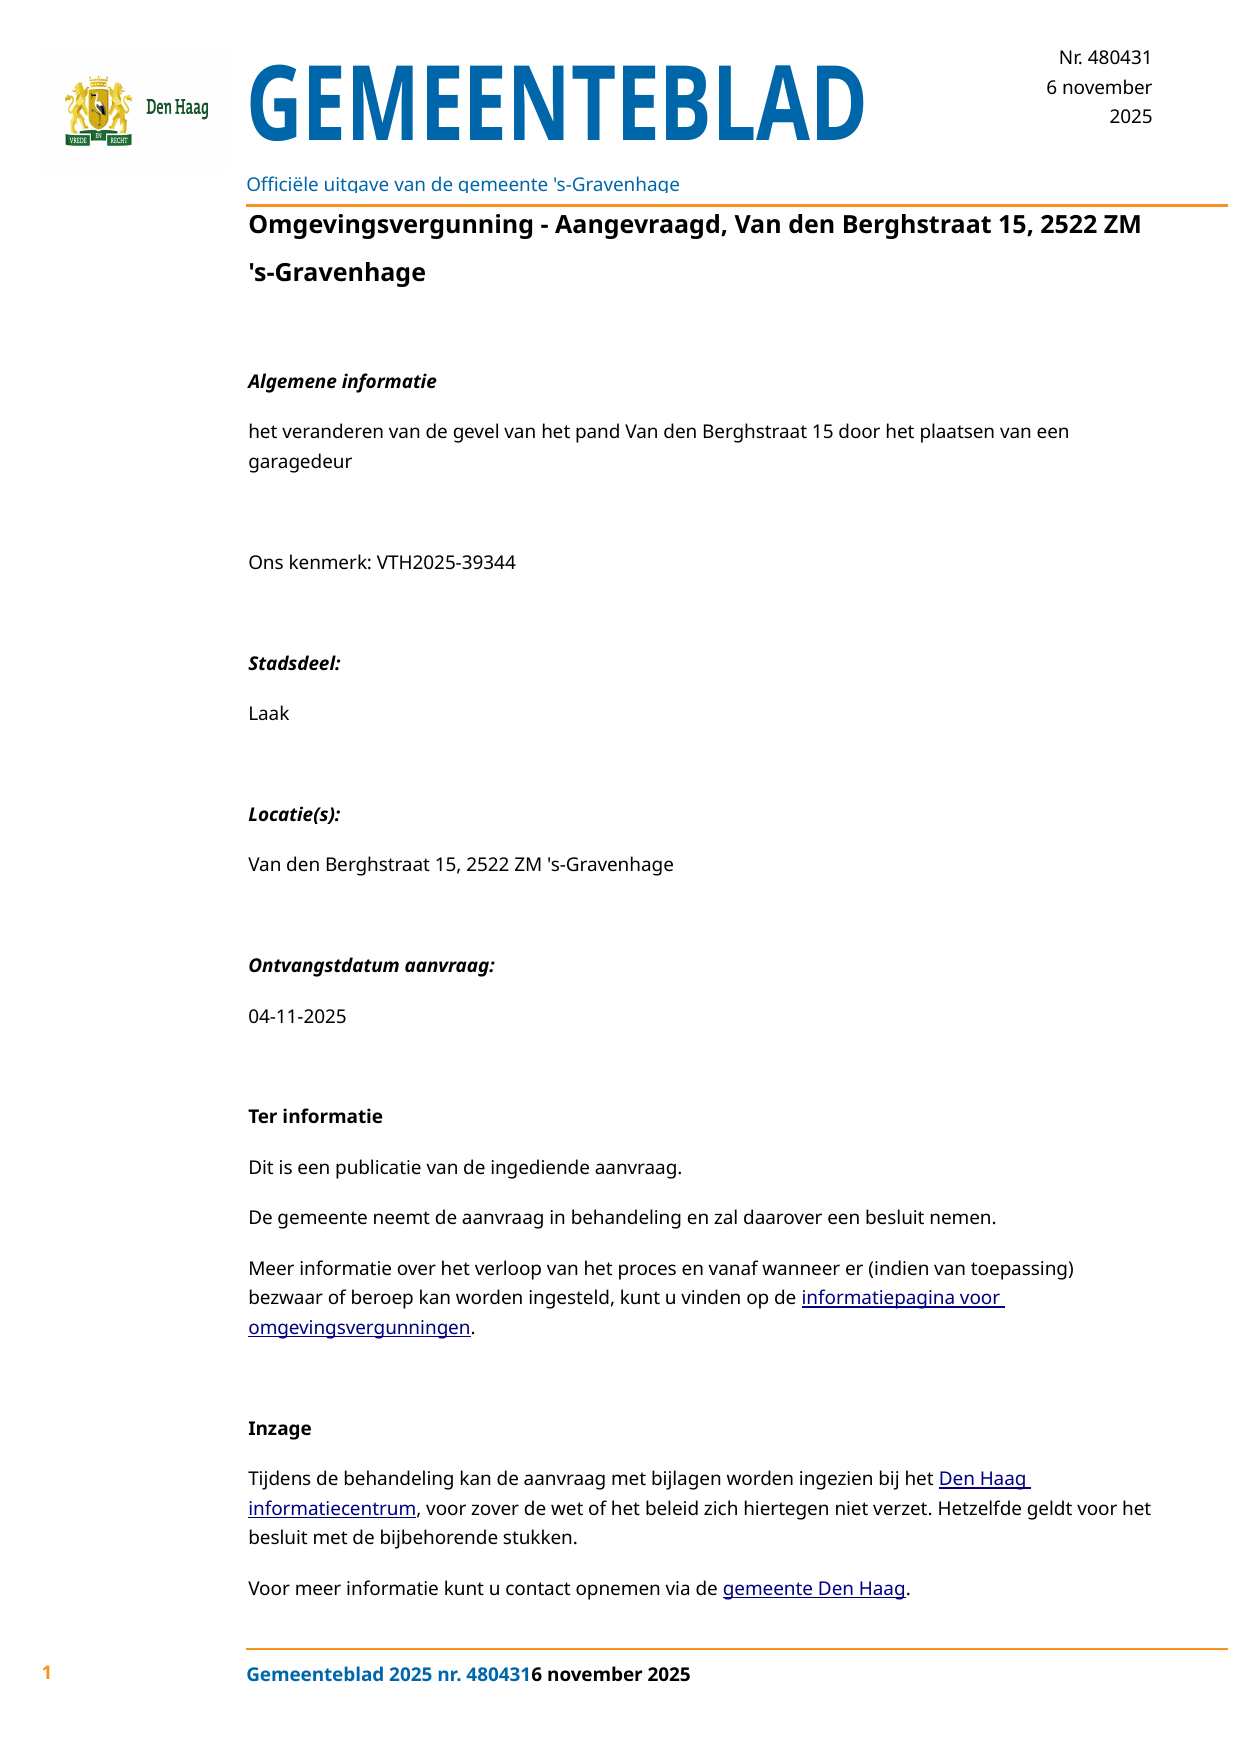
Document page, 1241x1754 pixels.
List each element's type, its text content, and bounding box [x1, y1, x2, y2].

text Meer informatie over het verloop van het proces en vanaf wanneer er (indien van toepassing) bezwaar of beroep kan worden ingesteld, kunt u vinden op de informatiepagina voor omgevingsvergunningen. [248, 1255, 1152, 1340]
text Algemene informatie [248, 368, 1152, 394]
text Omgevingsvergunning - Aangevraagd, Van den Berghstraat 15, 2522 ZM 's-Gravenhage [248, 207, 1152, 288]
text Voor meer informatie kunt u contact opnemen via de gemeente Den Haag. [248, 1575, 1152, 1601]
text Locatie(s): [248, 801, 1152, 827]
text Dit is een publicatie van de ingediende aanvraag. [248, 1154, 1152, 1180]
text Van den Berghstraat 15, 2522 ZM 's-Gravenhage [248, 852, 1152, 877]
text het veranderen van de gevel van het pand Van den Berghstraat 15 door het plaatsen van een garagedeur [248, 419, 1152, 474]
text Inzage [248, 1415, 1152, 1441]
text Ons kenmerk: VTH2025-39344 [248, 549, 1152, 575]
text Laak [248, 700, 1152, 726]
text Stadsdeel: [248, 650, 1152, 676]
text Ontvangstdatum aanvraag: [248, 952, 1152, 978]
text 04-11-2025 [248, 1003, 1152, 1029]
text Ter informatie [248, 1104, 1152, 1129]
text Tijdens de behandeling kan de aanvraag met bijlagen worden ingezien bij het Den Haag informatiecentrum, voor zover de wet of het beleid zich hiertegen niet verzet. Hetzelfde geldt voor het besluit met de bijbehorende stukken. [248, 1465, 1152, 1550]
text De gemeente neemt de aanvraag in behandeling en zal daarover een besluit nemen. [248, 1204, 1152, 1230]
picture [41, 47, 231, 172]
